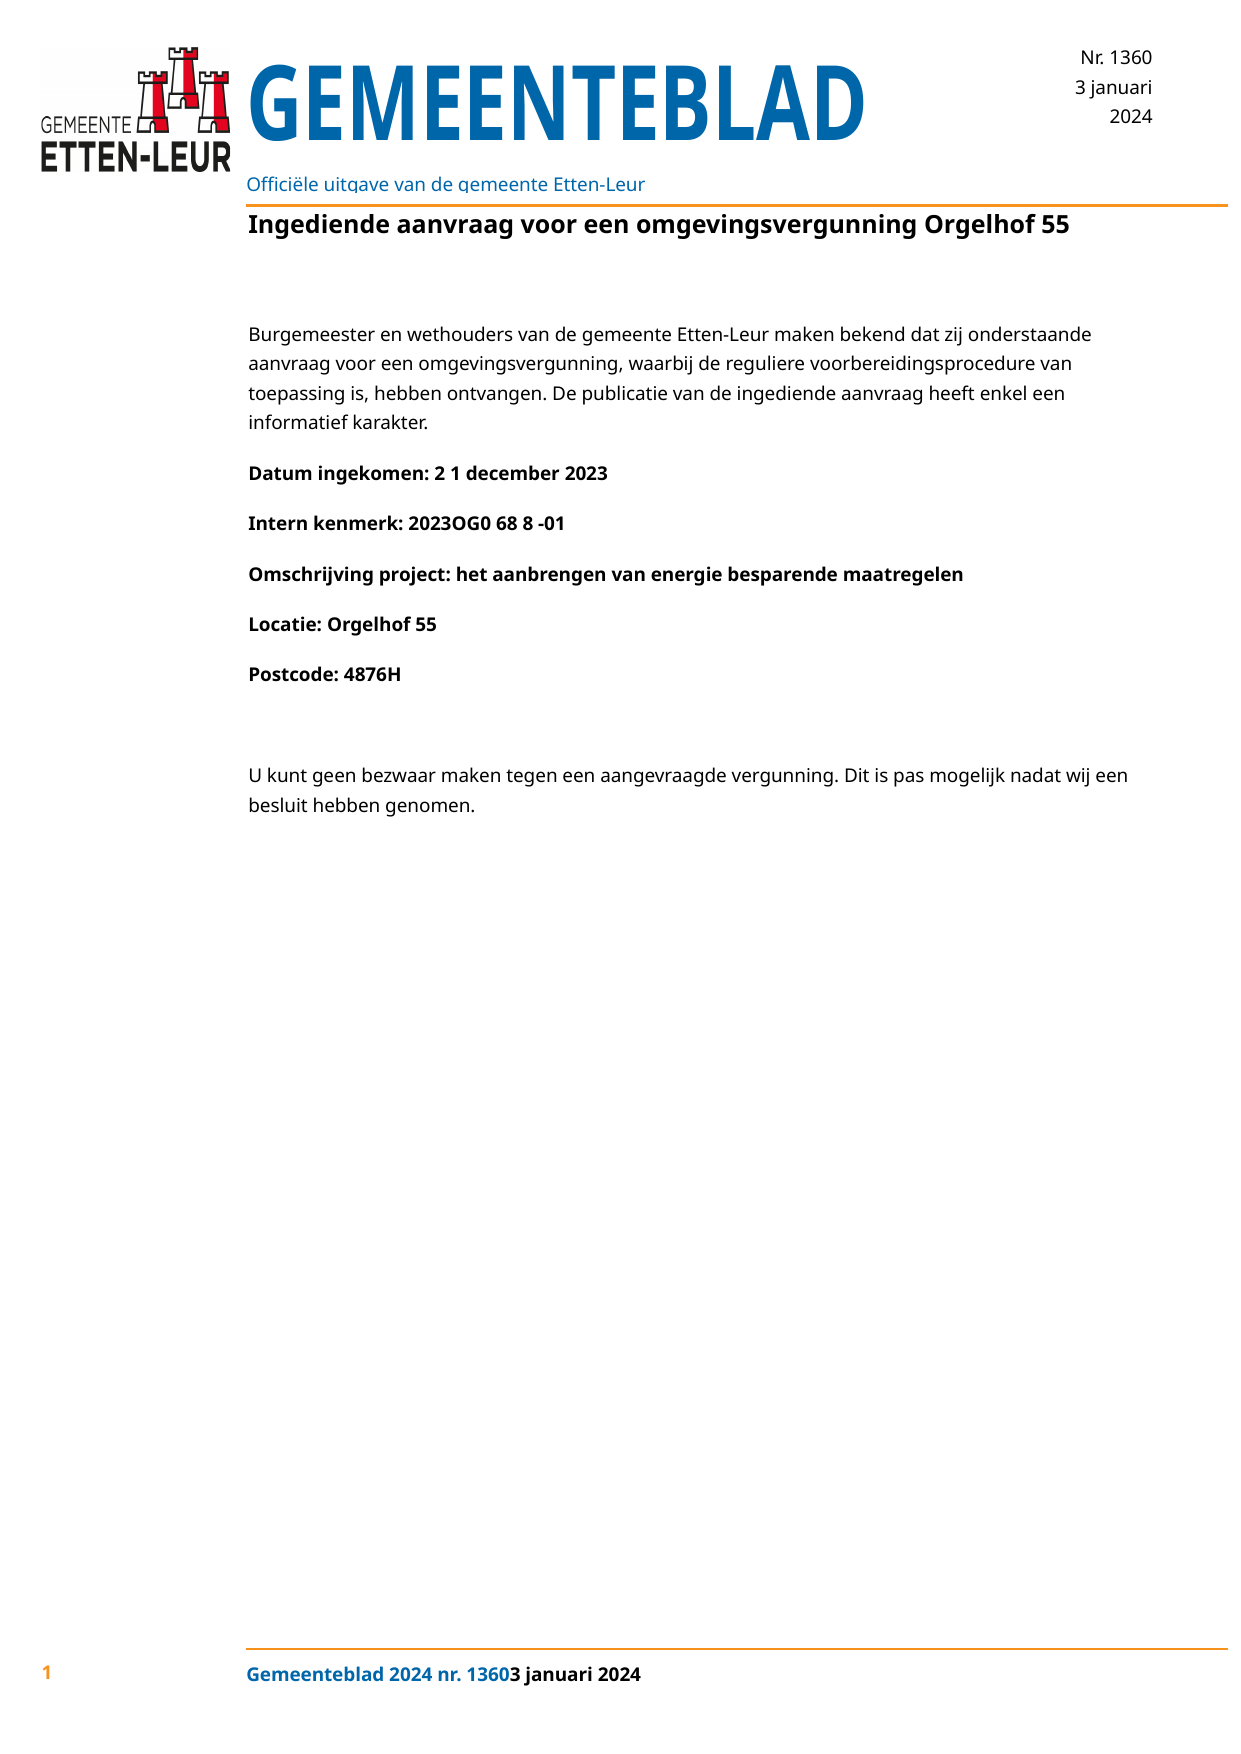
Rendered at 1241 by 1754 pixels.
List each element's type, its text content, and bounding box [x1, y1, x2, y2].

text Postcode: 4876H [248, 662, 1152, 687]
text Burgemeester en wethouders van de gemeente Etten-Leur maken bekend dat zij onderstaande aanvraag voor een omgevingsvergunning, waarbij de reguliere voorbereidingsprocedure van toepassing is, hebben ontvangen. De publicatie van de ingediende aanvraag heeft enkel een informatief karakter. [248, 321, 1152, 435]
picture [41, 47, 231, 172]
text Ingediende aanvraag voor een omgevingsvergunning Orgelhof 55 [248, 207, 1152, 241]
text Datum ingekomen: 2 1 december 2023 [248, 460, 1152, 486]
text Intern kenmerk: 2023OG0 68 8 -01 [248, 510, 1152, 536]
text Locatie: Orgelhof 55 [248, 611, 1152, 637]
text U kunt geen bezwaar maken tegen een aangevraagde vergunning. Dit is pas mogelijk nadat wij een besluit hebben genomen. [248, 762, 1152, 818]
text Omschrijving project: het aanbrengen van energie besparende maatregelen [248, 561, 1152, 586]
